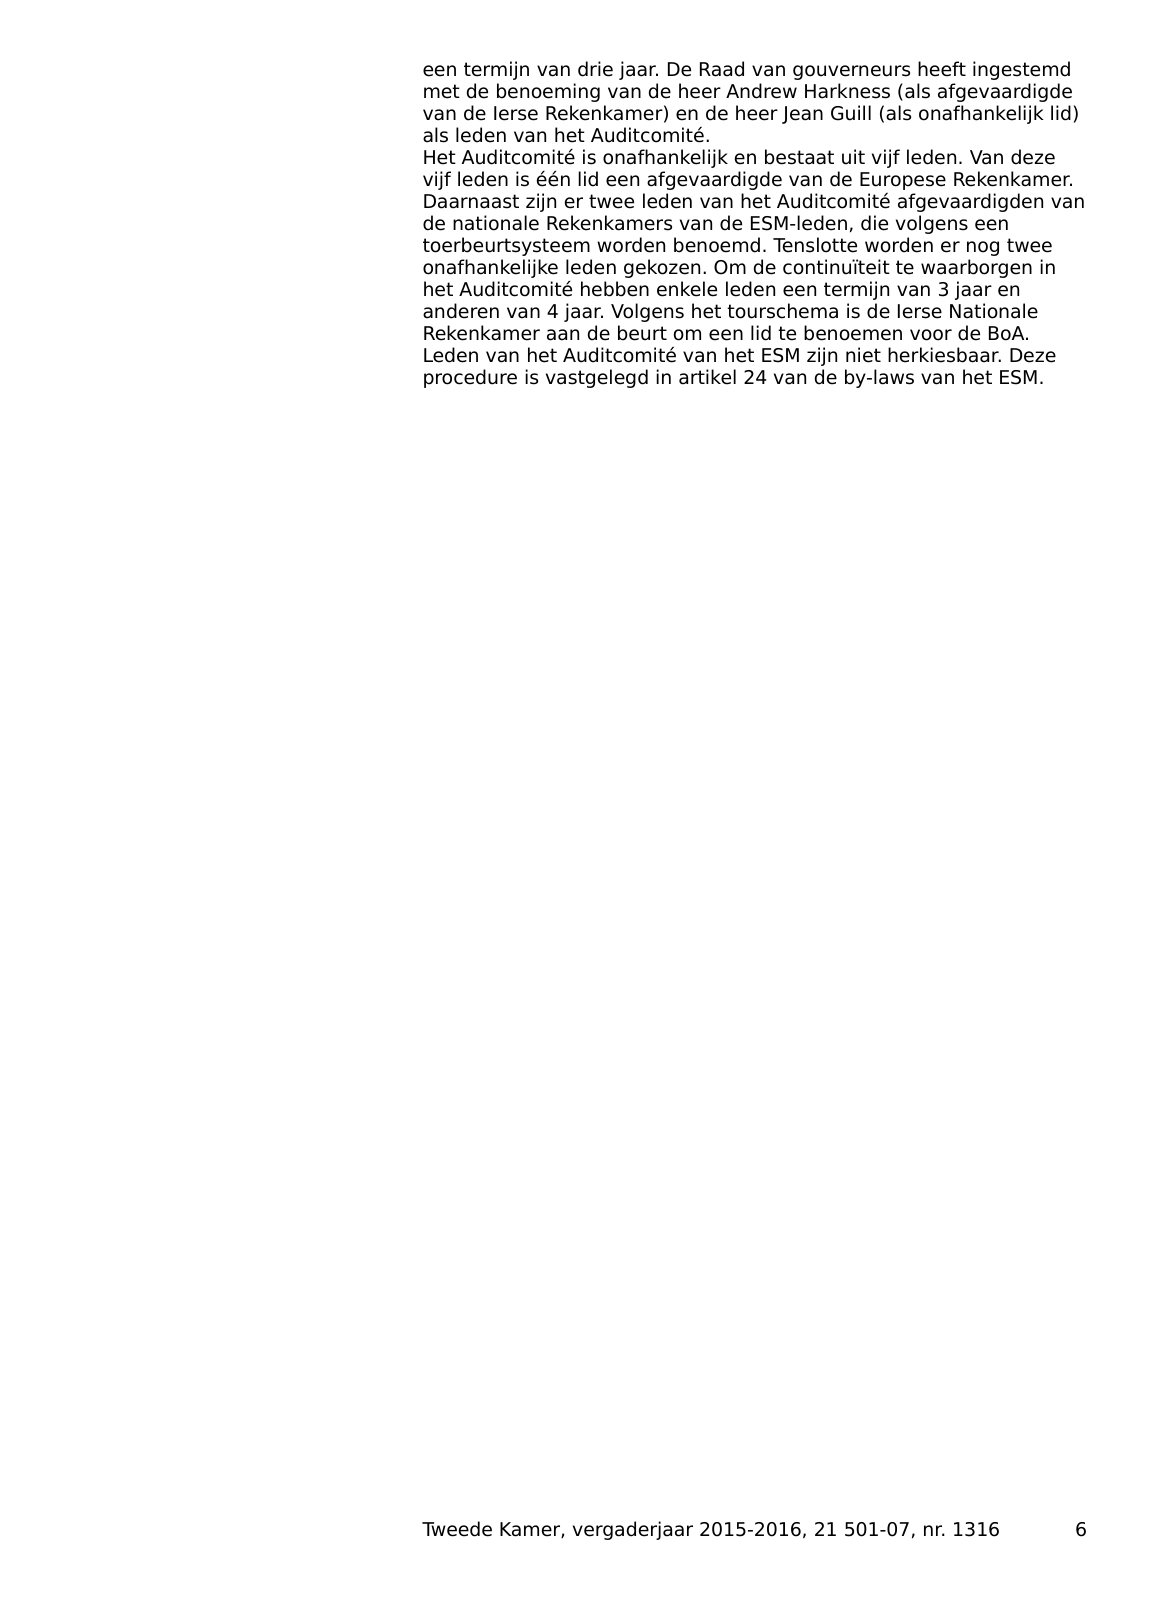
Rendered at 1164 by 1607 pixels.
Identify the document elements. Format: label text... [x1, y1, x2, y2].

text Het Auditcomité is onafhankelijk en bestaat uit vijf leden. Van deze vijf leden is één lid een afgevaardigde van de Europese Rekenkamer. Daarnaast zijn er twee leden van het Auditcomité afgevaardigden van de nationale Rekenkamers van de ESM-leden, die volgens een toerbeurtsysteem worden benoemd. Tenslotte worden er nog twee onafhankelijke leden gekozen. Om de continuïteit te waarborgen in het Auditcomité hebben enkele leden een termijn van 3 jaar en anderen van 4 jaar. Volgens het tourschema is de Ierse Nationale Rekenkamer aan de beurt om een lid te benoemen voor de BoA. Leden van het Auditcomité van het ESM zijn niet herkiesbaar. Deze procedure is vastgelegd in artikel 24 van de by-laws van het ESM. [422, 147, 1087, 389]
text een termijn van drie jaar. De Raad van gouverneurs heeft ingestemd met de benoeming van de heer Andrew Harkness (als afgevaardigde van de Ierse Rekenkamer) en de heer Jean Guill (als onafhankelijk lid) als leden van het Auditcomité. [422, 59, 1087, 147]
